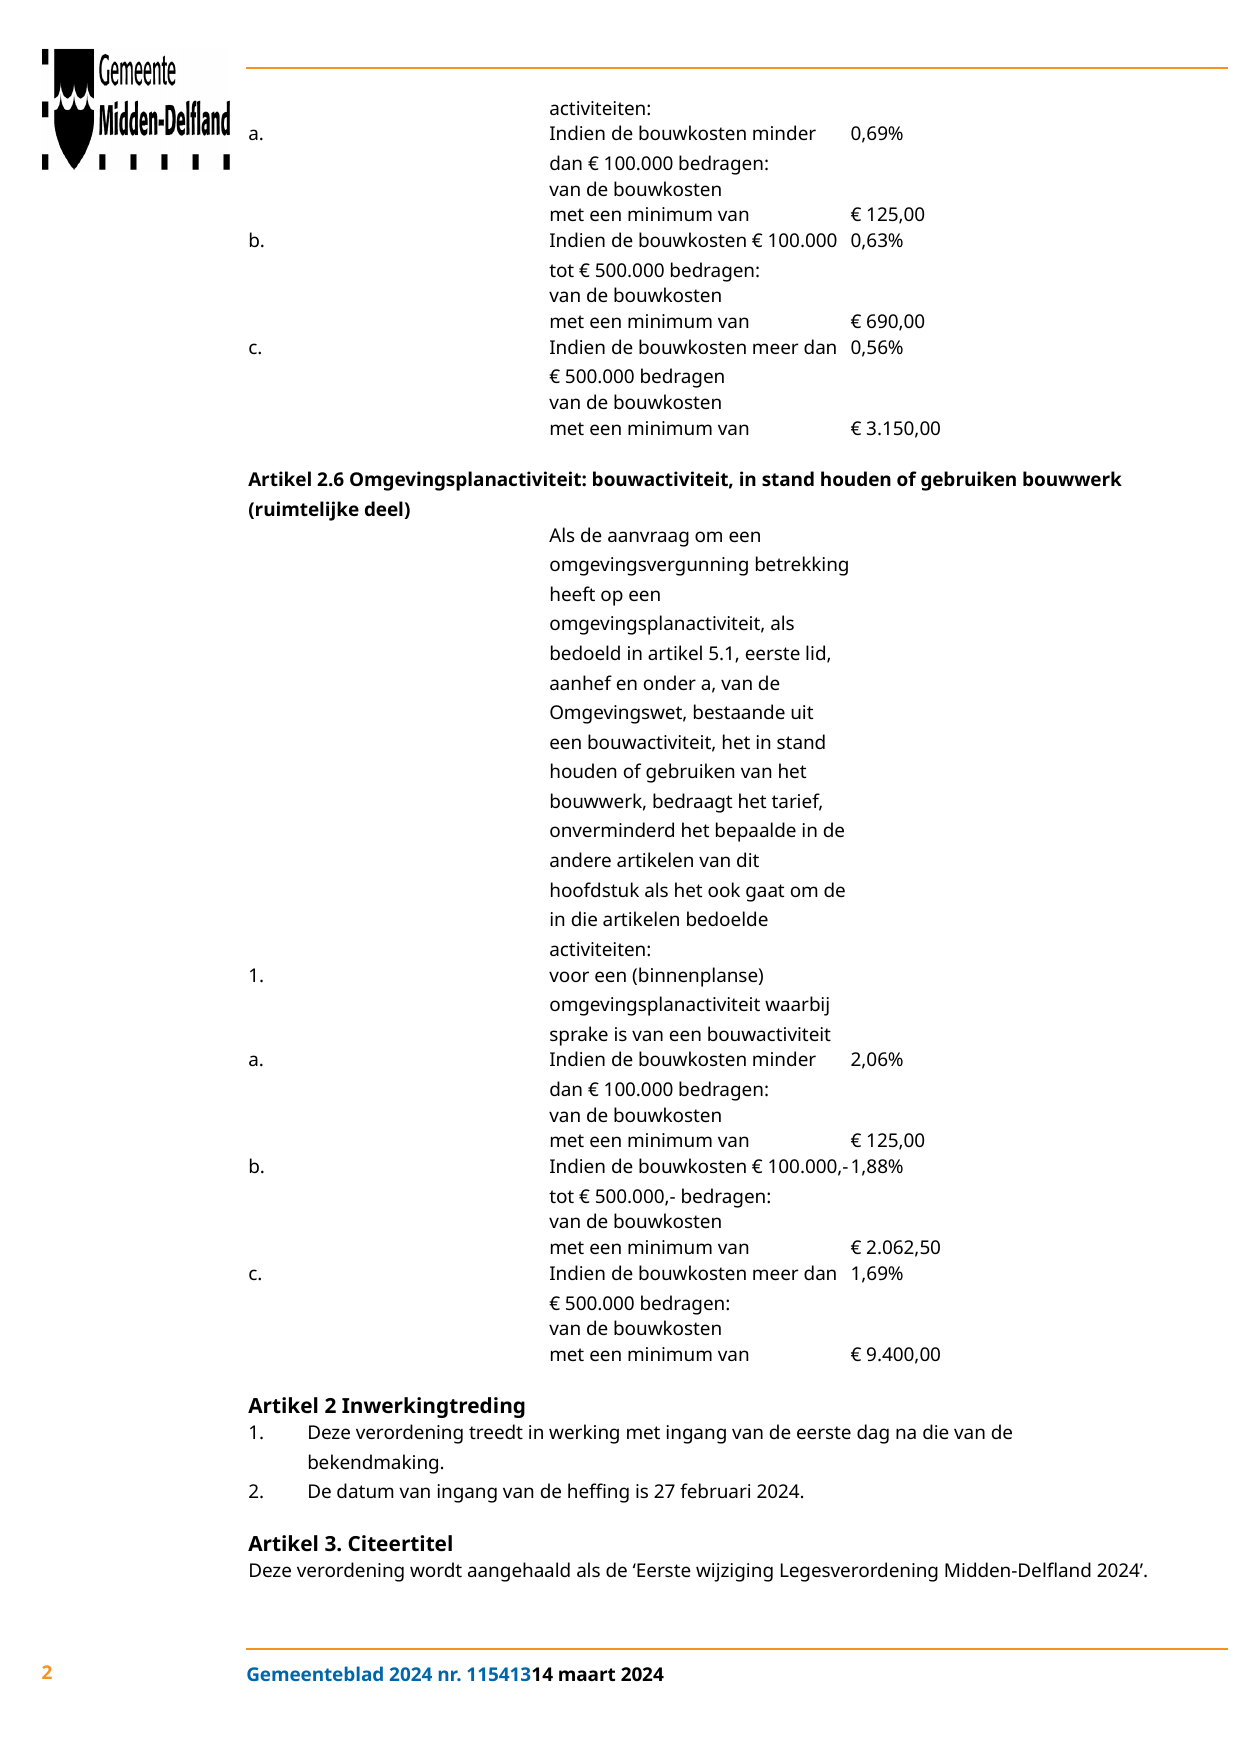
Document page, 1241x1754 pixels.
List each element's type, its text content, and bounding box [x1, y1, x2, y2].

table_cell c. [248, 334, 549, 389]
table_cell [850, 389, 1152, 415]
table_cell met een minimum van [549, 1128, 850, 1153]
list De datum van ingang van de heffing is 27 februari 2024. [248, 1479, 1152, 1504]
table_cell € 125,00 [850, 202, 1152, 227]
table_cell 0,69% [850, 121, 1152, 176]
table_cell met een minimum van [549, 1341, 850, 1367]
table_cell [850, 95, 1152, 121]
table_cell [248, 176, 549, 202]
table_cell Indien de bouwkosten meer dan € 500.000 bedragen [549, 334, 850, 389]
table_cell € 9.400,00 [850, 1341, 1152, 1367]
table_cell van de bouwkosten [549, 389, 850, 415]
table_cell a. [248, 1047, 549, 1102]
table_cell € 3.150,00 [850, 415, 1152, 441]
table_cell met een minimum van [549, 415, 850, 441]
table_cell Indien de bouwkosten € 100.000,-tot € 500.000,- bedragen: [549, 1154, 850, 1209]
table_cell [248, 415, 549, 441]
table_cell [850, 1209, 1152, 1234]
table_cell Indien de bouwkosten meer dan € 500.000 bedragen: [549, 1260, 850, 1316]
table_cell activiteiten: [549, 95, 850, 121]
table_cell met een minimum van [549, 1235, 850, 1260]
picture [41, 47, 231, 172]
table_cell [850, 176, 1152, 202]
table_cell a. [248, 121, 549, 176]
table_cell b. [248, 1154, 549, 1209]
table_cell € 2.062,50 [850, 1235, 1152, 1260]
table_cell voor een (binnenplanse) omgevingsplanactiviteit waarbij sprake is van een bouwactiviteit [549, 962, 850, 1047]
table_cell [850, 1102, 1152, 1128]
table_cell [248, 202, 549, 227]
table_cell [248, 95, 549, 121]
table_cell van de bouwkosten [549, 1316, 850, 1341]
table_cell [248, 1102, 549, 1128]
table_cell 2,06% [850, 1047, 1152, 1102]
table_cell b. [248, 227, 549, 283]
table_cell [850, 441, 1152, 467]
table_cell [248, 1341, 549, 1367]
table_cell 1,69% [850, 1260, 1152, 1316]
text Artikel 2 Inwerkingtreding [248, 1391, 1152, 1419]
text Deze verordening wordt aangehaald als de ‘Eerste wijziging Legesverordening Midden-Delfland 2024’. [248, 1557, 1152, 1583]
table_cell [850, 522, 1152, 962]
table_cell met een minimum van [549, 202, 850, 227]
table_cell [248, 389, 549, 415]
table_cell 0,63% [850, 227, 1152, 283]
table_cell [248, 1209, 549, 1234]
table_cell 0,56% [850, 334, 1152, 389]
table_cell [248, 441, 549, 467]
table_cell [248, 1316, 549, 1341]
table_cell [850, 962, 1152, 1047]
table_cell [248, 283, 549, 308]
text Artikel 3. Citeertitel [248, 1529, 1152, 1557]
table_cell Indien de bouwkosten minder dan € 100.000 bedragen: [549, 121, 850, 176]
table_cell [850, 283, 1152, 308]
table_cell Als de aanvraag om een omgevingsvergunning betrekking heeft op een omgevingsplanactiviteit, als bedoeld in artikel 5.1, eerste lid, aanhef en onder a, van de Omgevingswet, bestaande uit een bouwactiviteit, het in stand houden of gebruiken van het bouwwerk, bedraagt het tarief, onverminderd het bepaalde in de andere artikelen van dit hoofdstuk als het ook gaat om de in die artikelen bedoelde activiteiten: [549, 522, 850, 962]
table_cell [549, 441, 850, 467]
table_cell Indien de bouwkosten € 100.000 tot € 500.000 bedragen: [549, 227, 850, 283]
table_cell [248, 1128, 549, 1153]
table_cell [248, 522, 549, 962]
table_cell 1. [248, 962, 549, 1047]
table_cell van de bouwkosten [549, 176, 850, 202]
table_cell [248, 308, 549, 334]
table_cell Artikel 2.6 Omgevingsplanactiviteit: bouwactiviteit, in stand houden of gebruiken bouwwerk (ruimtelijke deel) [248, 467, 1152, 522]
table_cell [850, 1316, 1152, 1341]
table_cell van de bouwkosten [549, 1209, 850, 1234]
table_cell 1,88% [850, 1154, 1152, 1209]
table_cell € 690,00 [850, 308, 1152, 334]
list Deze verordening treedt in werking met ingang van de eerste dag na die van de bekendmaking. [248, 1419, 1152, 1475]
table_cell c. [248, 1260, 549, 1316]
table_cell € 125,00 [850, 1128, 1152, 1153]
table_cell met een minimum van [549, 308, 850, 334]
table_cell Indien de bouwkosten minder dan € 100.000 bedragen: [549, 1047, 850, 1102]
table_cell van de bouwkosten [549, 1102, 850, 1128]
table_cell [248, 1235, 549, 1260]
table_cell van de bouwkosten [549, 283, 850, 308]
